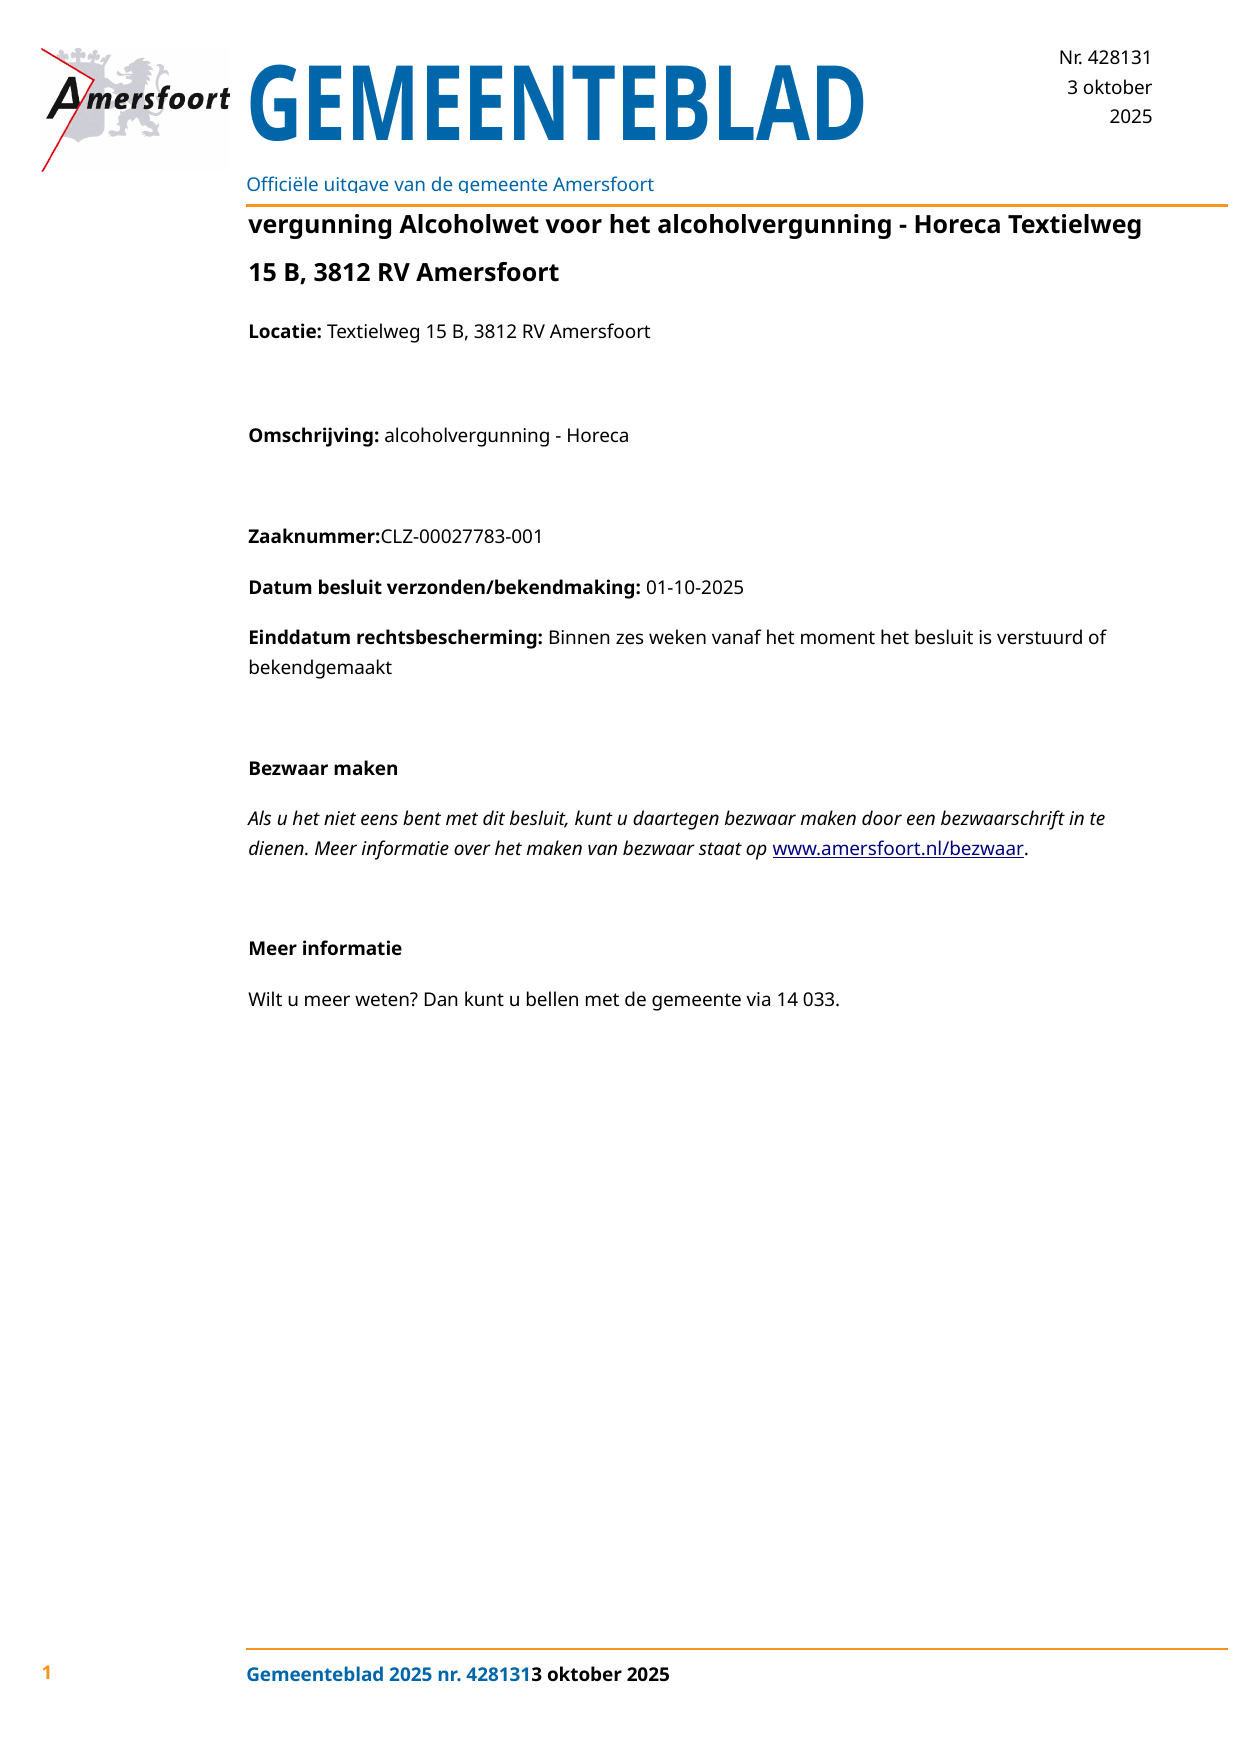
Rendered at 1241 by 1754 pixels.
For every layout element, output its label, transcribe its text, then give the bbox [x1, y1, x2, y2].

text Einddatum rechtsbescherming: Binnen zes weken vanaf het moment het besluit is verstuurd of bekendgemaakt [248, 624, 1152, 680]
text Datum besluit verzonden/bekendmaking: 01-10-2025 [248, 574, 1152, 600]
text Zaaknummer:CLZ-00027783-001 [248, 523, 1152, 549]
text Meer informatie [248, 936, 1152, 961]
picture [41, 47, 231, 172]
text Locatie: Textielweg 15 B, 3812 RV Amersfoort [248, 318, 1152, 344]
text Wilt u meer weten? Dan kunt u bellen met de gemeente via 14 033. [248, 986, 1152, 1012]
text Bezwaar maken [248, 755, 1152, 781]
text vergunning Alcoholwet voor het alcoholvergunning - Horeca Textielweg 15 B, 3812 RV Amersfoort [248, 207, 1152, 288]
text ﻿Omschrijving: alcoholvergunning - Horeca [248, 419, 1152, 448]
text Als u het niet eens bent met dit besluit, kunt u daartegen bezwaar maken door een bezwaarschrift in te dienen. Meer informatie over het maken van bezwaar staat op www.amersfoort.nl/bezwaar. [248, 805, 1152, 861]
